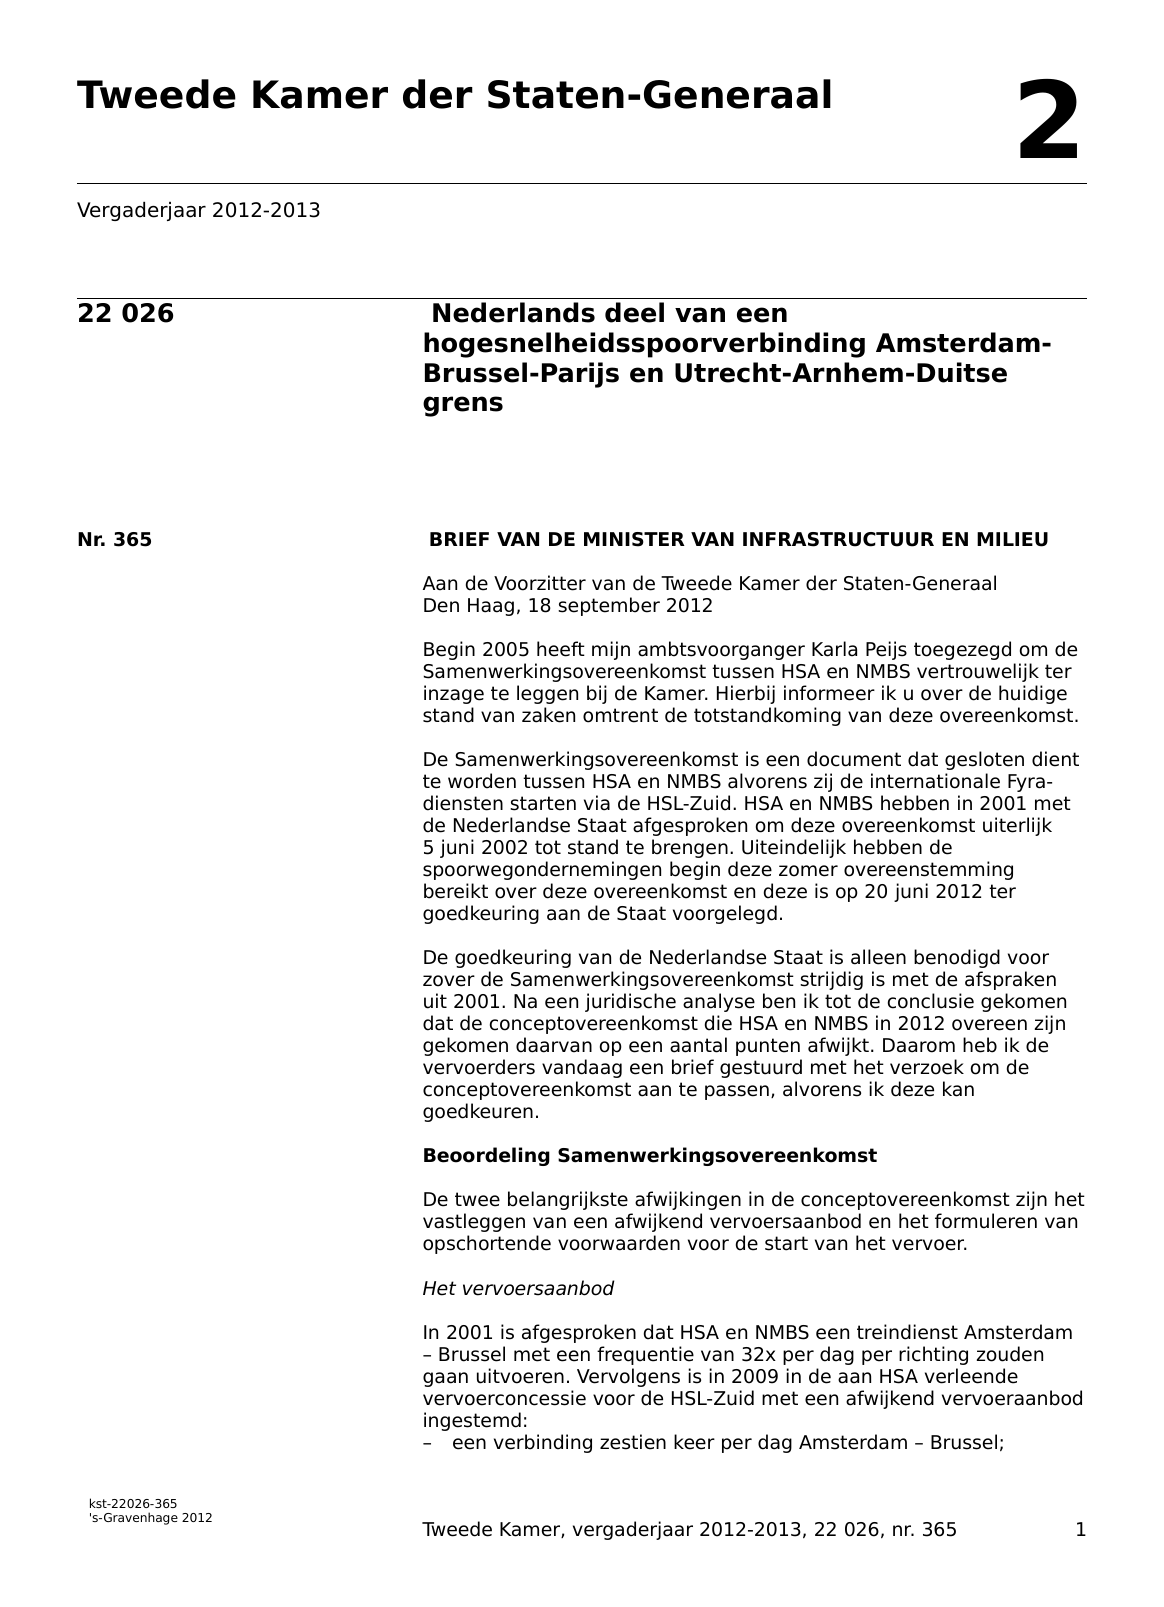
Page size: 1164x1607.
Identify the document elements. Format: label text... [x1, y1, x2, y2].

text Den Haag, 18 september 2012 [422, 595, 1087, 617]
table_cell Vergaderjaar 2012-2013 [77, 184, 1087, 298]
text De goedkeuring van de Nederlandse Staat is alleen benodigd voor zover de Samenwerkingsovereenkomst strijdig is met de afspraken uit 2001. Na een juridische analyse ben ik tot de conclusie gekomen dat de conceptovereenkomst die HSA en NMBS in 2012 overeen zijn gekomen daarvan op een aantal punten afwijkt. Daarom heb ik de vervoerders vandaag een brief gestuurd met het verzoek om de conceptovereenkomst aan te passen, alvorens ik deze kan goedkeuren. [422, 947, 1087, 1123]
text De Samenwerkingsovereenkomst is een document dat gesloten dient te worden tussen HSA en NMBS alvorens zij de internationale Fyra-diensten starten via de HSL-Zuid. HSA en NMBS hebben in 2001 met de Nederlandse Staat afgesproken om deze overeenkomst uiterlijk 5 juni 2002 tot stand te brengen. Uiteindelijk hebben de spoorwegondernemingen begin deze zomer overeenstemming bereikt over deze overeenkomst en deze is op 20 juni 2012 ter goedkeuring aan de Staat voorgelegd. [422, 749, 1087, 925]
text kst-22026-365 [88, 1497, 323, 1511]
text De twee belangrijkste afwijkingen in de conceptovereenkomst zijn het vastleggen van een afwijkend vervoersaanbod en het formuleren van opschortende voorwaarden voor de start van het vervoer. [422, 1189, 1087, 1255]
subtitle Nr. 365 BRIEF VAN DE MINISTER VAN INFRASTRUCTUUR EN MILIEU [77, 529, 1087, 551]
text Aan de Voorzitter van de Tweede Kamer der Staten-Generaal [422, 573, 1087, 595]
subtitle Beoordeling Samenwerkingsovereenkomst [422, 1145, 1087, 1167]
table_header 2 [886, 59, 1087, 183]
text – een verbinding zestien keer per dag Amsterdam – Brussel; [422, 1432, 1087, 1453]
text 's-Gravenhage 2012 [88, 1511, 323, 1525]
subtitle Het vervoersaanbod [422, 1277, 1087, 1299]
text Begin 2005 heeft mijn ambtsvoorganger Karla Peijs toegezegd om de Samenwerkingsovereenkomst tussen HSA en NMBS vertrouwelijk ter inzage te leggen bij de Kamer. Hierbij informeer ik u over de huidige stand van zaken omtrent de totstandkoming van deze overeenkomst. [422, 639, 1087, 727]
subtitle 22 026 Nederlands deel van een hogesnelheidsspoorverbinding Amsterdam-Brussel-Parijs en Utrecht-Arnhem-Duitse grens [77, 299, 1087, 418]
text In 2001 is afgesproken dat HSA en NMBS een treindienst Amsterdam – Brussel met een frequentie van 32x per dag per richting zouden gaan uitvoeren. Vervolgens is in 2009 in de aan HSA verleende vervoerconcessie voor de HSL-Zuid met een afwijkend vervoeraanbod ingestemd: [422, 1322, 1087, 1432]
table_header Tweede Kamer der Staten-Generaal [77, 59, 886, 183]
